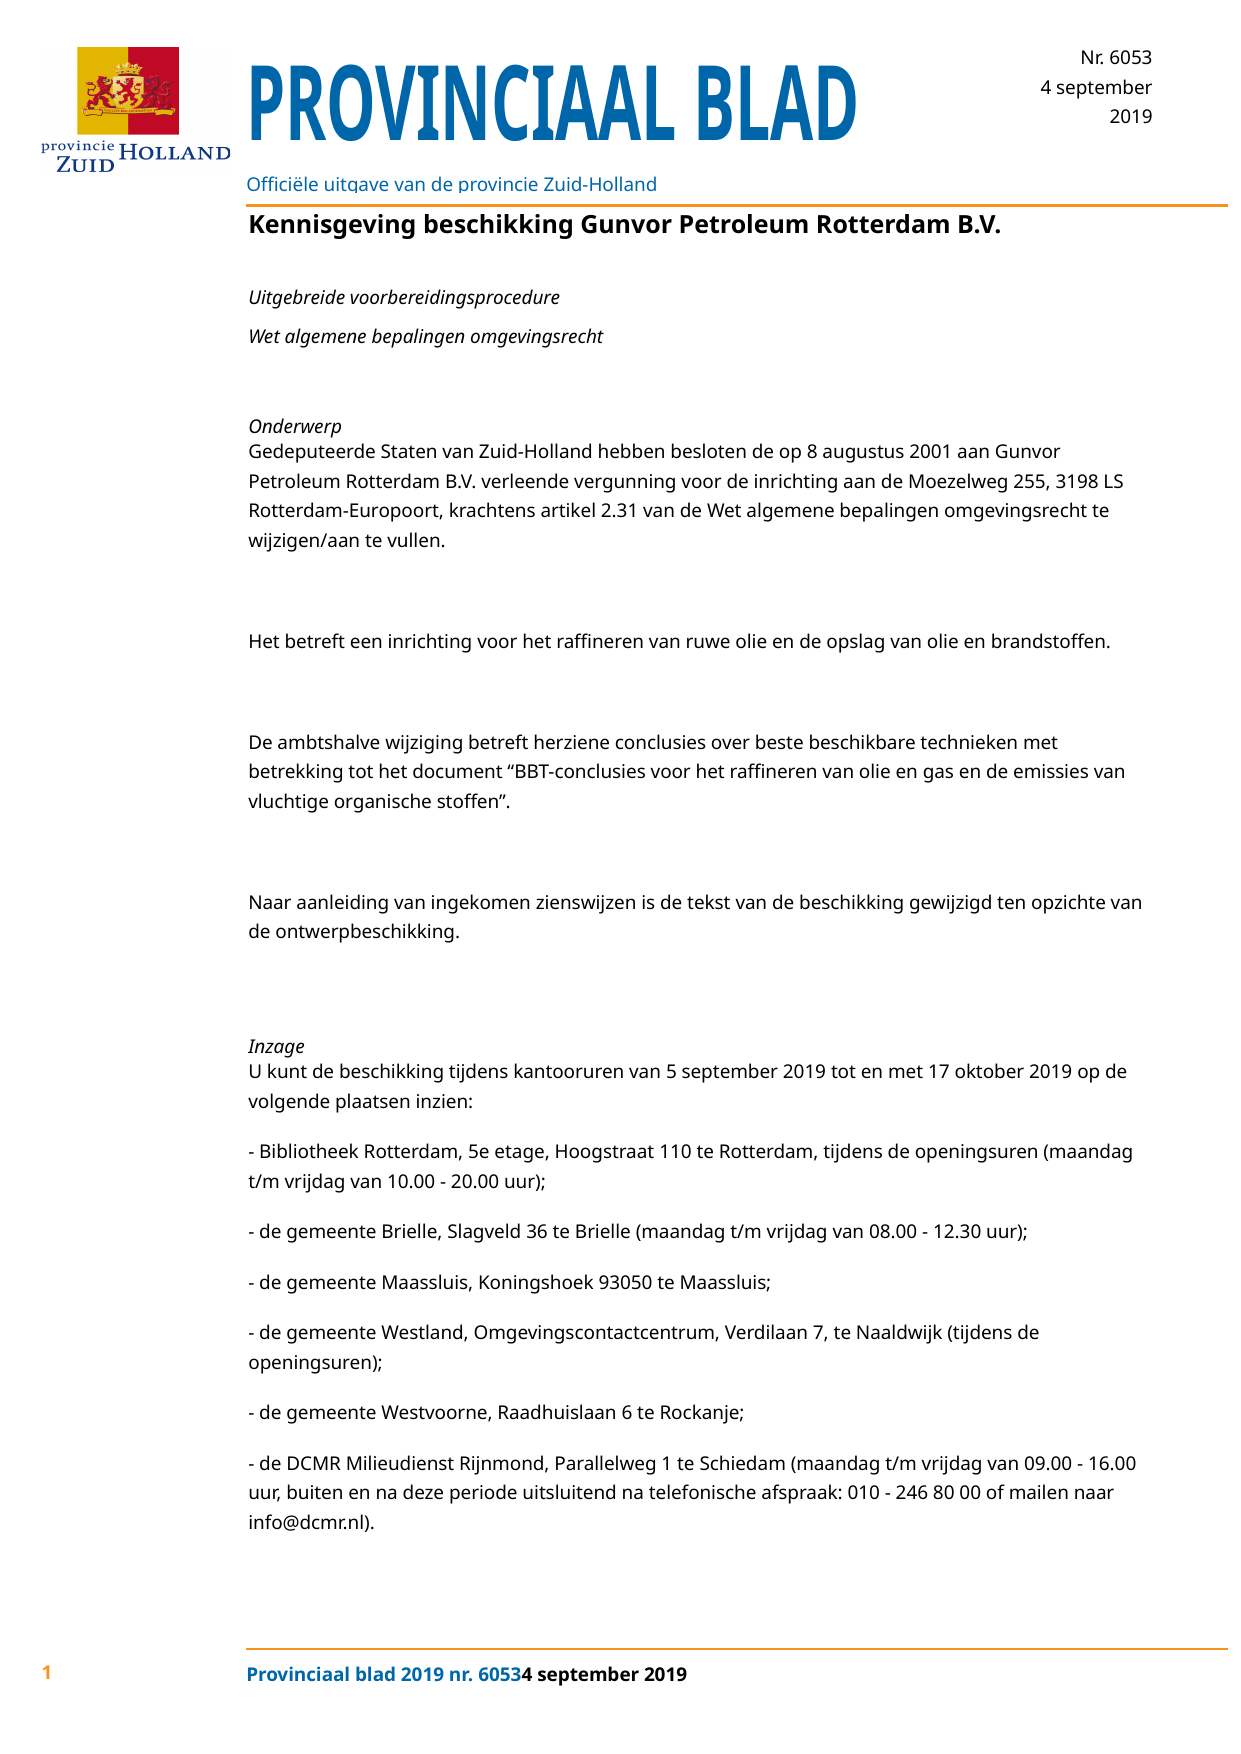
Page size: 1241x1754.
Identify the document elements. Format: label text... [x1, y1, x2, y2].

text - de gemeente Westvoorne, Raadhuislaan 6 te Rockanje; [248, 1399, 1152, 1425]
text - de gemeente Brielle, Slagveld 36 te Brielle (maandag t/m vrijdag van 08.00 - 12.30 uur); [248, 1219, 1152, 1244]
text Gedeputeerde Staten van Zuid-Holland hebben besloten de op 8 augustus 2001 aan Gunvor Petroleum Rotterdam B.V. verleende vergunning voor de inrichting aan de Moezelweg 255, 3198 LS Rotterdam-Europoort, krachtens artikel 2.31 van de Wet algemene bepalingen omgevingsrecht te wijzigen/aan te vullen. [248, 438, 1152, 553]
picture [41, 47, 231, 172]
text Kennisgeving beschikking Gunvor Petroleum Rotterdam B.V. [248, 207, 1152, 241]
text - Bibliotheek Rotterdam, 5e etage, Hoogstraat 110 te Rotterdam, tijdens de openingsuren (maandag t/m vrijdag van 10.00 - 20.00 uur); [248, 1139, 1152, 1194]
text De ambtshalve wijziging betreft herziene conclusies over beste beschikbare technieken met betrekking tot het document “BBT-conclusies voor het raffineren van olie en gas en de emissies van vluchtige organische stoffen”. [248, 729, 1152, 814]
text Inzage [248, 1033, 1152, 1059]
text Onderwerp [248, 413, 1152, 438]
text Naar aanleiding van ingekomen zienswijzen is de tekst van de beschikking gewijzigd ten opzichte van de ontwerpbeschikking. [248, 889, 1152, 944]
text - de gemeente Westland, Omgevingscontactcentrum, Verdilaan 7, te Naaldwijk (tijdens de openingsuren); [248, 1319, 1152, 1375]
text Uitgebreide voorbereidingsprocedure [248, 284, 1152, 309]
text - de DCMR Milieudienst Rijnmond, Parallelweg 1 te Schiedam (maandag t/m vrijdag van 09.00 - 16.00 uur, buiten en na deze periode uitsluitend na telefonische afspraak: 010 - 246 80 00 of mailen naar info@dcmr.nl). [248, 1450, 1152, 1535]
text - de gemeente Maassluis, Koningshoek 93050 te Maassluis; [248, 1269, 1152, 1295]
text Wet algemene bepalingen omgevingsrecht [248, 323, 1152, 349]
text Het betreft een inrichting voor het raffineren van ruwe olie en de opslag van olie en brandstoffen. [248, 628, 1152, 654]
text U kunt de beschikking tijdens kantooruren van 5 september 2019 tot en met 17 oktober 2019 op de volgende plaatsen inzien: [248, 1059, 1152, 1114]
